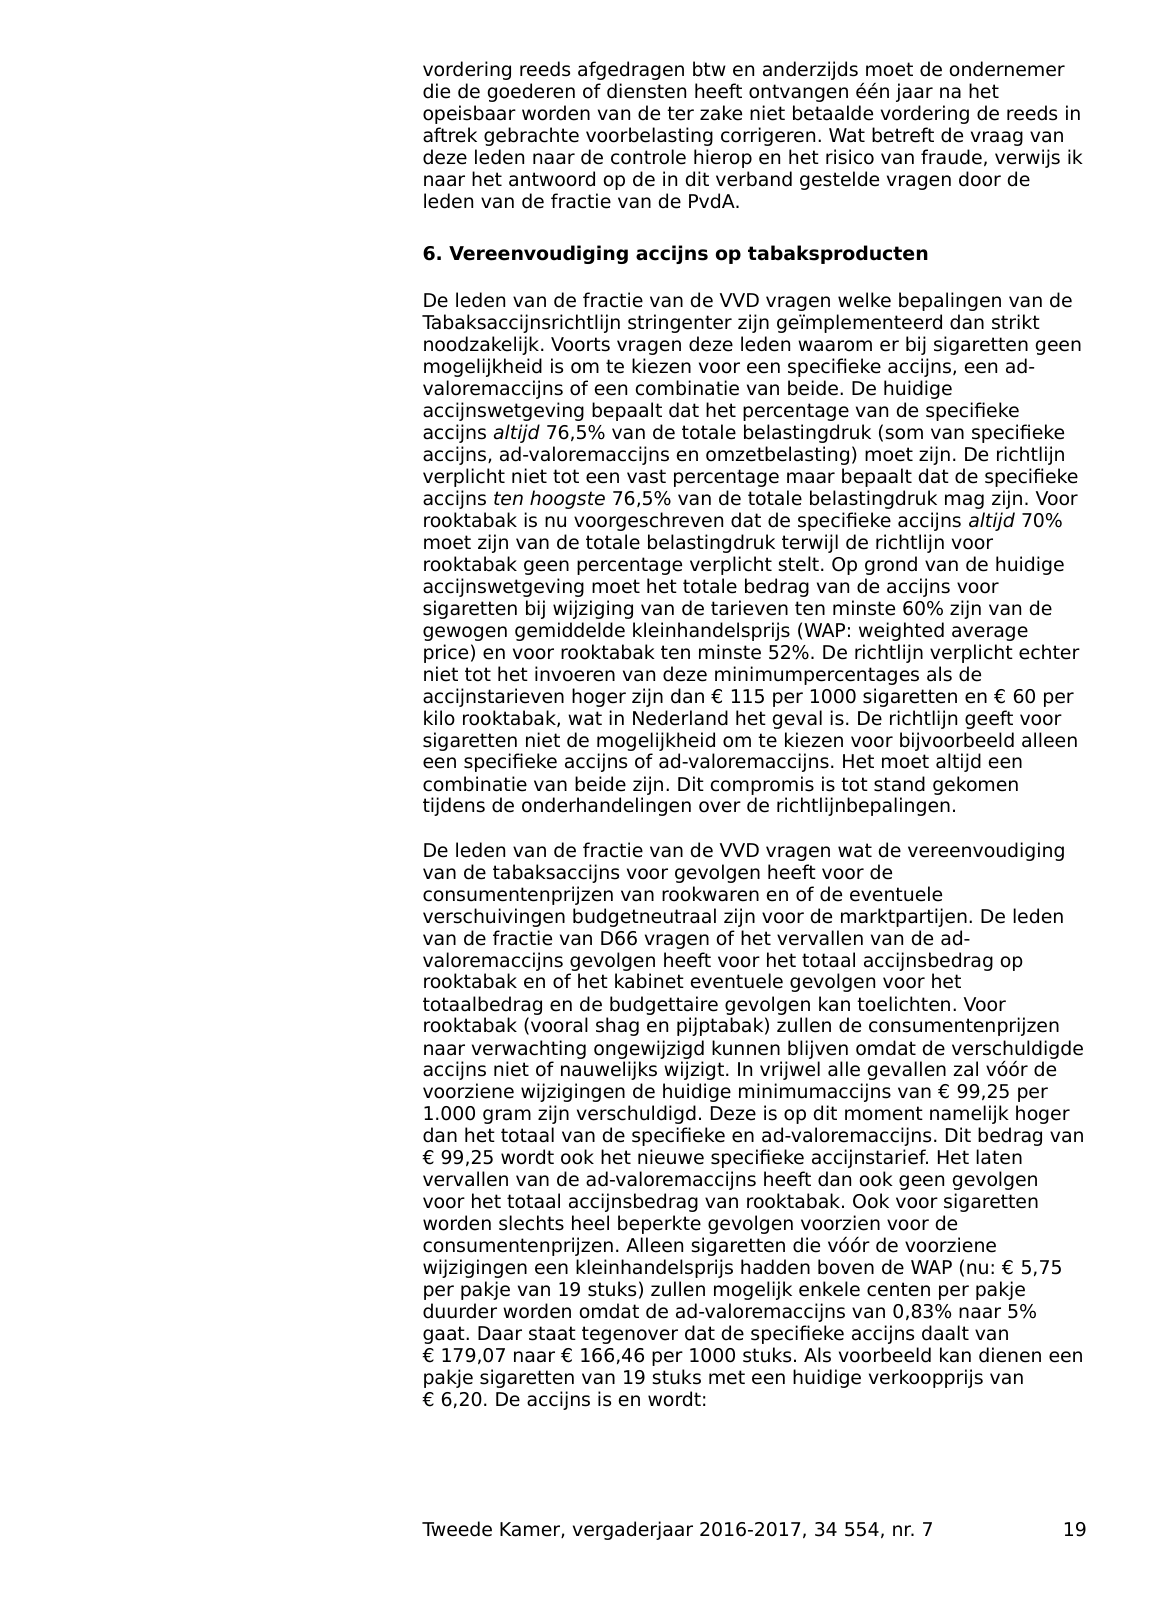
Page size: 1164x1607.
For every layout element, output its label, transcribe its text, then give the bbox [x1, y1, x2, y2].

text De leden van de fractie van de VVD vragen welke bepalingen van de Tabaksaccijnsrichtlijn stringenter zijn geïmplementeerd dan strikt noodzakelijk. Voorts vragen deze leden waarom er bij sigaretten geen mogelijkheid is om te kiezen voor een specifieke accijns, een ad-valoremaccijns of een combinatie van beide. De huidige accijnswetgeving bepaalt dat het percentage van de specifieke accijns altijd 76,5% van de totale belastingdruk (som van specifieke accijns, ad-valoremaccijns en omzetbelasting) moet zijn. De richtlijn verplicht niet tot een vast percentage maar bepaalt dat de specifieke accijns ten hoogste 76,5% van de totale belastingdruk mag zijn. Voor rooktabak is nu voorgeschreven dat de specifieke accijns altijd 70% moet zijn van de totale belastingdruk terwijl de richtlijn voor rooktabak geen percentage verplicht stelt. Op grond van de huidige accijnswetgeving moet het totale bedrag van de accijns voor sigaretten bij wijziging van de tarieven ten minste 60% zijn van de gewogen gemiddelde kleinhandelsprijs (WAP: weighted average price) en voor rooktabak ten minste 52%. De richtlijn verplicht echter niet tot het invoeren van deze minimumpercentages als de accijnstarieven hoger zijn dan € 115 per 1000 sigaretten en € 60 per kilo rooktabak, wat in Nederland het geval is. De richtlijn geeft voor sigaretten niet de mogelijkheid om te kiezen voor bijvoorbeeld alleen een specifieke accijns of ad-valoremaccijns. Het moet altijd een combinatie van beide zijn. Dit compromis is tot stand gekomen tijdens de onderhandelingen over de richtlijnbepalingen. [422, 290, 1087, 817]
text vordering reeds afgedragen btw en anderzijds moet de ondernemer die de goederen of diensten heeft ontvangen één jaar na het opeisbaar worden van de ter zake niet betaalde vordering de reeds in aftrek gebrachte voorbelasting corrigeren. Wat betreft de vraag van deze leden naar de controle hierop en het risico van fraude, verwijs ik naar het antwoord op de in dit verband gestelde vragen door de leden van de fractie van de PvdA. [422, 59, 1087, 213]
text De leden van de fractie van de VVD vragen wat de vereenvoudiging van de tabaksaccijns voor gevolgen heeft voor de consumentenprijzen van rookwaren en of de eventuele verschuivingen budgetneutraal zijn voor de marktpartijen. De leden van de fractie van D66 vragen of het vervallen van de ad-valoremaccijns gevolgen heeft voor het totaal accijnsbedrag op rooktabak en of het kabinet eventuele gevolgen voor het totaalbedrag en de budgettaire gevolgen kan toelichten. Voor rooktabak (vooral shag en pijptabak) zullen de consumentenprijzen naar verwachting ongewijzigd kunnen blijven omdat de verschuldigde accijns niet of nauwelijks wijzigt. In vrijwel alle gevallen zal vóór de voorziene wijzigingen de huidige minimumaccijns van € 99,25 per 1.000 gram zijn verschuldigd. Deze is op dit moment namelijk hoger dan het totaal van de specifieke en ad-valoremaccijns. Dit bedrag van € 99,25 wordt ook het nieuwe specifieke accijnstarief. Het laten vervallen van de ad-valoremaccijns heeft dan ook geen gevolgen voor het totaal accijnsbedrag van rooktabak. Ook voor sigaretten worden slechts heel beperkte gevolgen voorzien voor de consumentenprijzen. Alleen sigaretten die vóór de voorziene wijzigingen een kleinhandelsprijs hadden boven de WAP (nu: € 5,75 per pakje van 19 stuks) zullen mogelijk enkele centen per pakje duurder worden omdat de ad-valoremaccijns van 0,83% naar 5% gaat. Daar staat tegenover dat de specifieke accijns daalt van € 179,07 naar € 166,46 per 1000 stuks. Als voorbeeld kan dienen een pakje sigaretten van 19 stuks met een huidige verkoopprijs van € 6,20. De accijns is en wordt: [422, 839, 1087, 1411]
subtitle 6. Vereenvoudiging accijns op tabaksproducten [422, 243, 1087, 265]
